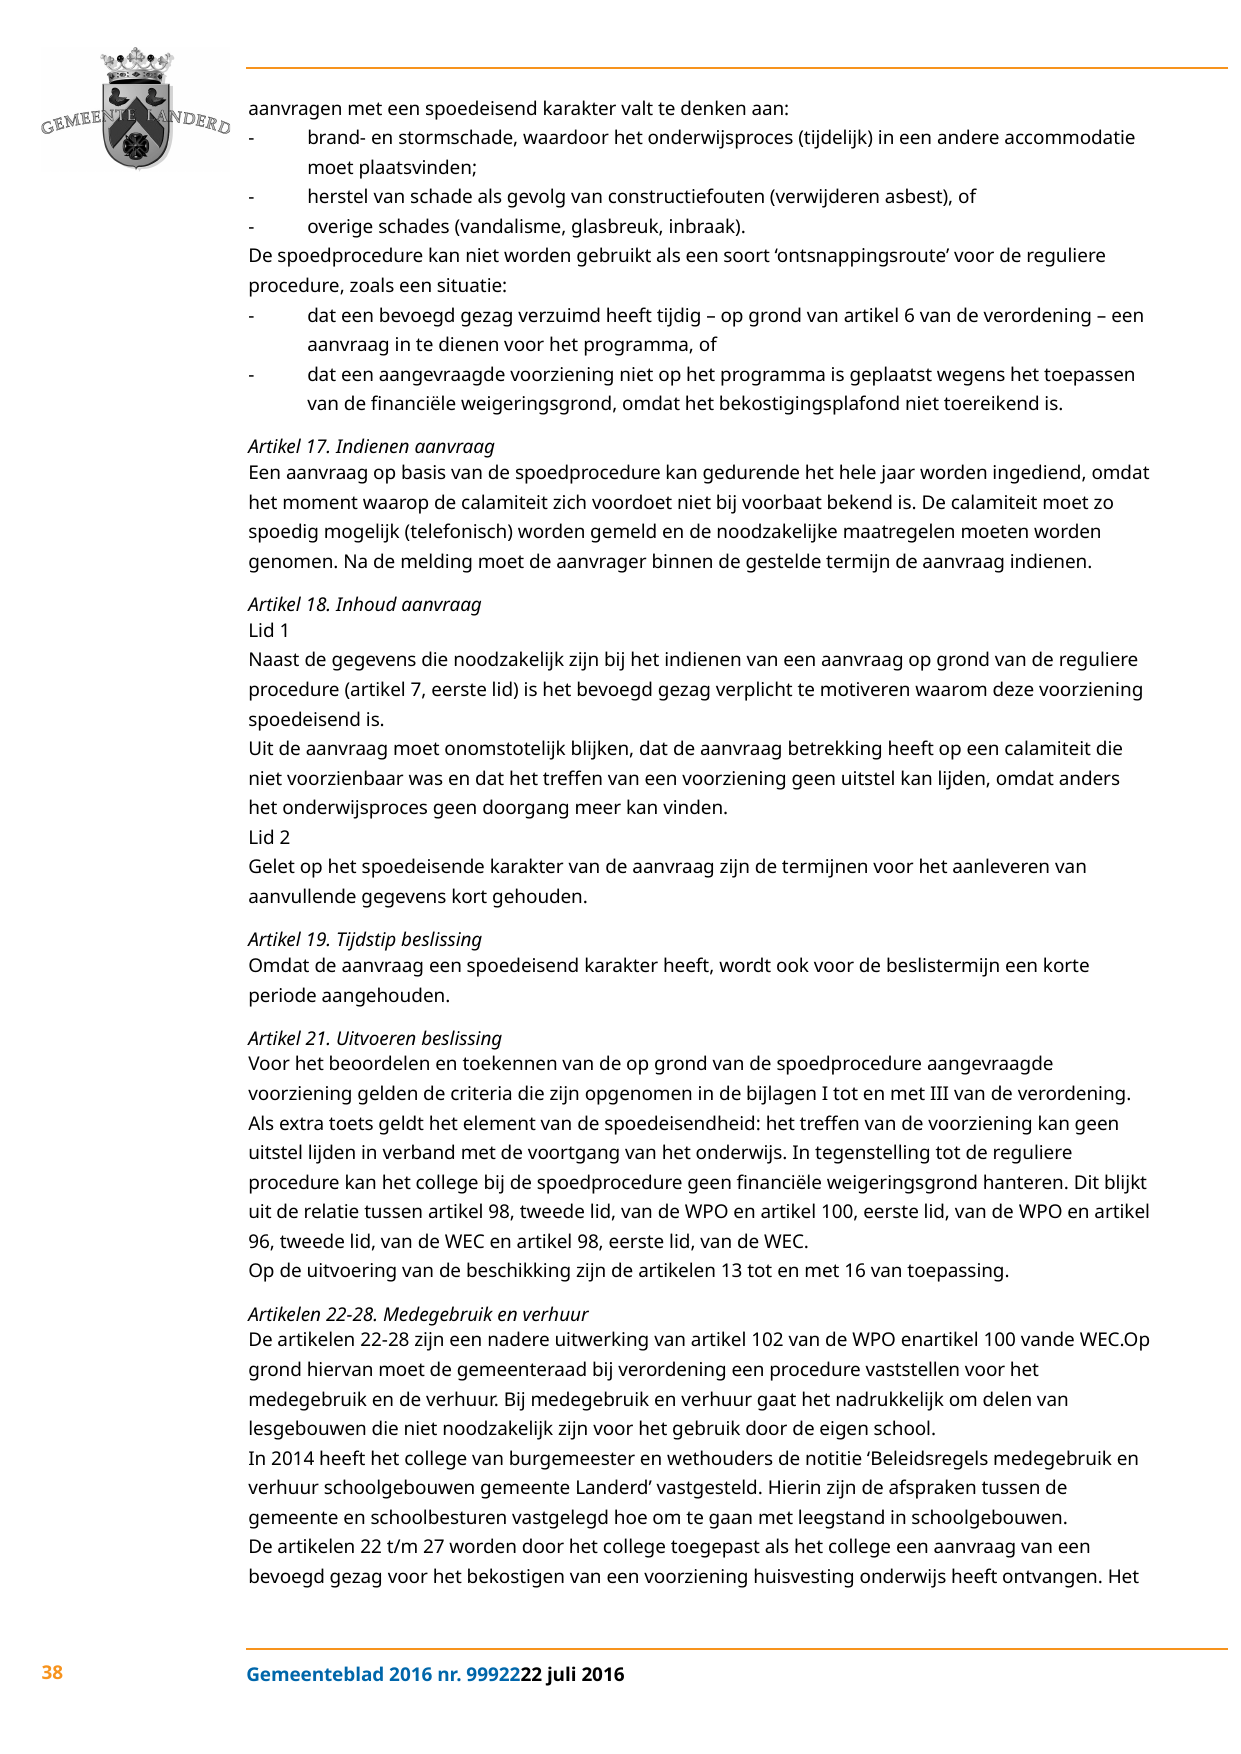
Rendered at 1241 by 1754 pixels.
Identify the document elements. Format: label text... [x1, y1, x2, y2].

list brand- en stormschade, waardoor het onderwijsproces (tijdelijk) in een andere accommodatie moet plaatsvinden; [248, 124, 1152, 180]
text Lid 1 [248, 617, 1152, 643]
text Op de uitvoering van de beschikking zijn de artikelen 13 tot en met 16 van toepassing. [248, 1258, 1152, 1283]
text Voor het beoordelen en toekennen van de op grond van de spoedprocedure aangevraagde voorziening gelden de criteria die zijn opgenomen in de bijlagen I tot en met III van de verordening. Als extra toets geldt het element van de spoedeisendheid: het treffen van de voorziening kan geen uitstel lijden in verband met de voortgang van het onderwijs. In tegenstelling tot de reguliere procedure kan het college bij de spoedprocedure geen financiële weigeringsgrond hanteren. Dit blijkt uit de relatie tussen artikel 98, tweede lid, van de WPO en artikel 100, eerste lid, van de WPO en artikel 96, tweede lid, van de WEC en artikel 98, eerste lid, van de WEC. [248, 1051, 1152, 1254]
text Lid 2 [248, 824, 1152, 850]
picture [41, 47, 231, 172]
text Uit de aanvraag moet onomstotelijk blijken, dat de aanvraag betrekking heeft op een calamiteit die niet voorzienbaar was en dat het treffen van een voorziening geen uitstel kan lijden, omdat anders het onderwijsproces geen doorgang meer kan vinden. [248, 735, 1152, 820]
text Naast de gegevens die noodzakelijk zijn bij het indienen van een aanvraag op grond van de reguliere procedure (artikel 7, eerste lid) is het bevoegd gezag verplicht te motiveren waarom deze voorziening spoedeisend is. [248, 647, 1152, 732]
text Artikel 21. Uitvoeren beslissing [248, 1025, 1152, 1051]
text De artikelen 22-28 zijn een nadere uitwerking van artikel 102 van de WPO enartikel 100 vande WEC.Op grond hiervan moet de gemeenteraad bij verordening een procedure vaststellen voor het medegebruik en de verhuur. Bij medegebruik en verhuur gaat het nadrukkelijk om delen van lesgebouwen die niet noodzakelijk zijn voor het gebruik door de eigen school. [248, 1327, 1152, 1441]
list herstel van schade als gevolg van constructiefouten (verwijderen asbest), of [248, 183, 1152, 209]
text Artikelen 22-28. Medegebruik en verhuur [248, 1301, 1152, 1327]
text Artikel 17. Indienen aanvraag [248, 434, 1152, 459]
text aanvragen met een spoedeisend karakter valt te denken aan: [248, 95, 1152, 121]
text De spoedprocedure kan niet worden gebruikt als een soort ‘ontsnappingsroute’ voor de reguliere procedure, zoals een situatie: [248, 243, 1152, 298]
list dat een aangevraagde voorziening niet op het programma is geplaatst wegens het toepassen van de financiële weigeringsgrond, omdat het bekostigingsplafond niet toereikend is. [248, 361, 1152, 416]
text In 2014 heeft het college van burgemeester en wethouders de notitie ‘Beleidsregels medegebruik en verhuur schoolgebouwen gemeente Landerd’ vastgesteld. Hierin zijn de afspraken tussen de gemeente en schoolbesturen vastgelegd hoe om te gaan met leegstand in schoolgebouwen. [248, 1445, 1152, 1530]
text Omdat de aanvraag een spoedeisend karakter heeft, wordt ook voor de beslistermijn een korte periode aangehouden. [248, 952, 1152, 1007]
text Gelet op het spoedeisende karakter van de aanvraag zijn de termijnen voor het aanleveren van aanvullende gegevens kort gehouden. [248, 854, 1152, 909]
text De artikelen 22 t/m 27 worden door het college toegepast als het college een aanvraag van een bevoegd gezag voor het bekostigen van een voorziening huisvesting onderwijs heeft ontvangen. Het [248, 1534, 1152, 1589]
text Artikel 18. Inhoud aanvraag [248, 591, 1152, 617]
text Een aanvraag op basis van de spoedprocedure kan gedurende het hele jaar worden ingediend, omdat het moment waarop de calamiteit zich voordoet niet bij voorbaat bekend is. De calamiteit moet zo spoedig mogelijk (telefonisch) worden gemeld en de noodzakelijke maatregelen moeten worden genomen. Na de melding moet de aanvrager binnen de gestelde termijn de aanvraag indienen. [248, 459, 1152, 574]
list overige schades (vandalisme, glasbreuk, inbraak). [248, 213, 1152, 239]
list dat een bevoegd gezag verzuimd heeft tijdig – op grond van artikel 6 van de verordening – een aanvraag in te dienen voor het programma, of [248, 302, 1152, 357]
text Artikel 19. Tijdstip beslissing [248, 926, 1152, 952]
